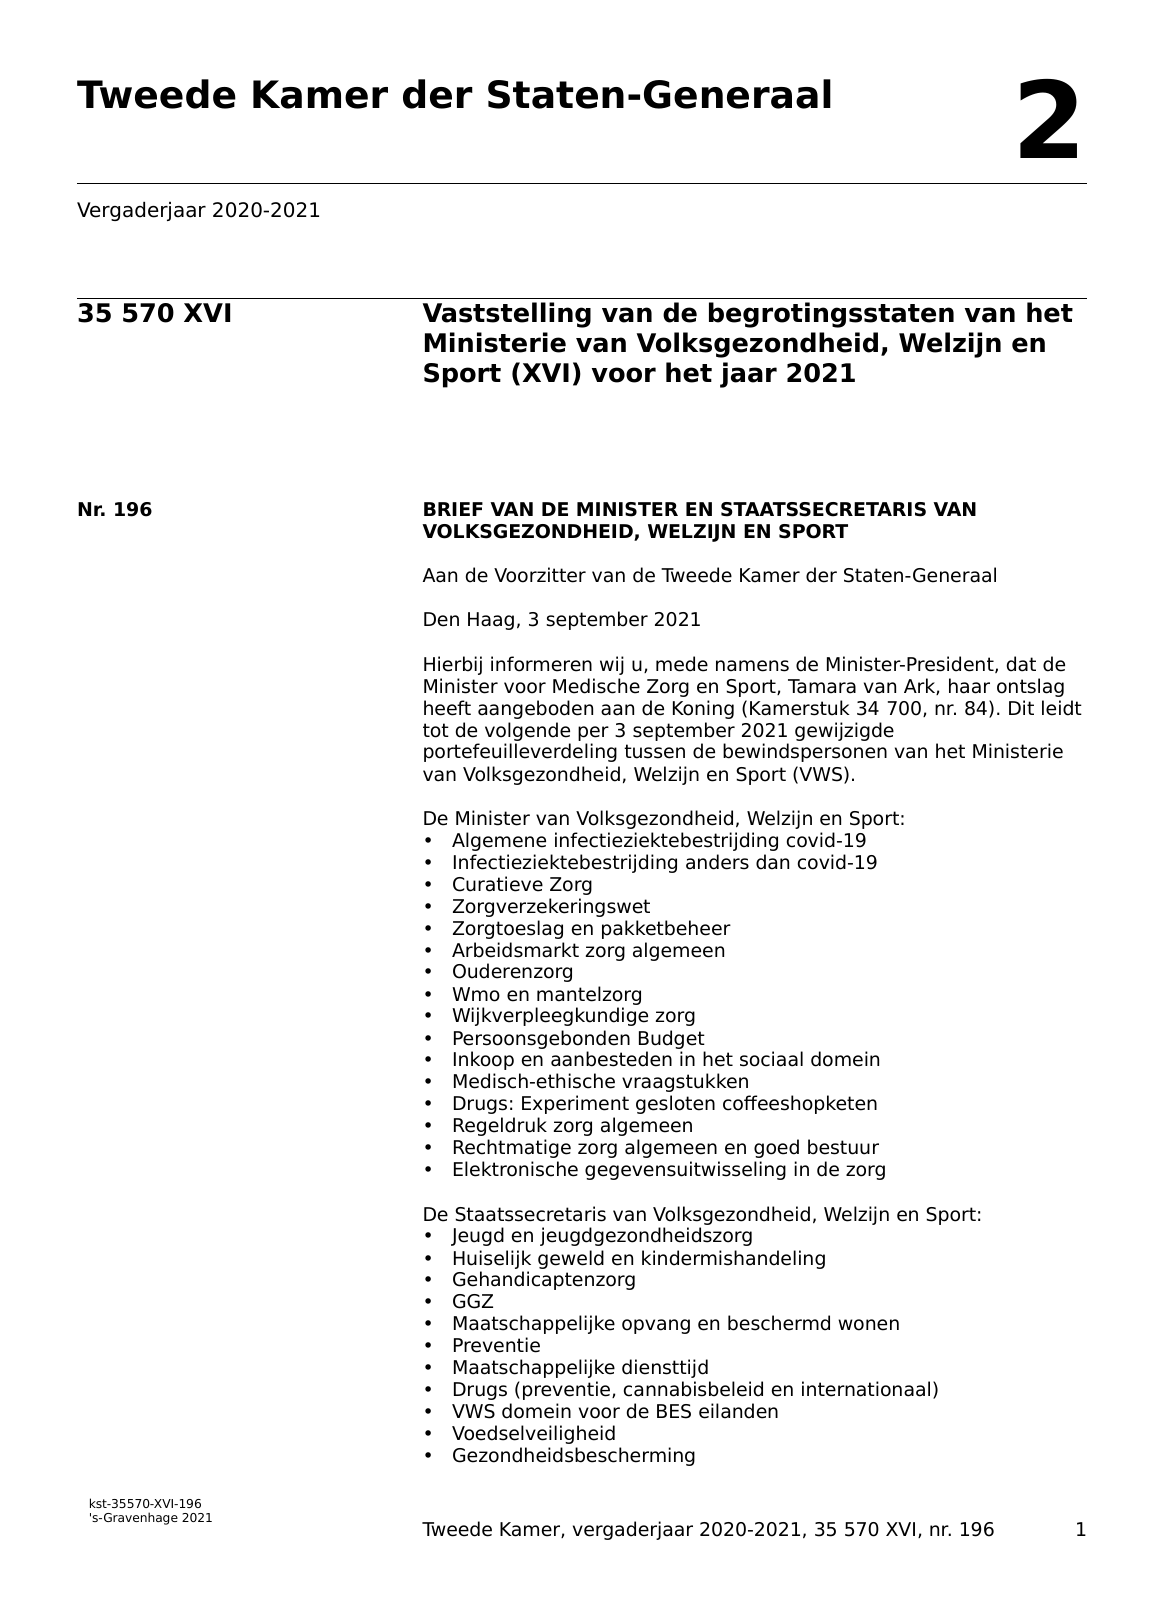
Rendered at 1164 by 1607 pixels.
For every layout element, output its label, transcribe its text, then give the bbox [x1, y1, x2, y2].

text • Regeldruk zorg algemeen [422, 1115, 1087, 1137]
text • Voedselveiligheid [422, 1423, 1087, 1445]
text Hierbij informeren wij u, mede namens de Minister-President, dat de Minister voor Medische Zorg en Sport, Tamara van Ark, haar ontslag heeft aangeboden aan de Koning (Kamerstuk 34 700, nr. 84). Dit leidt tot de volgende per 3 september 2021 gewijzigde portefeuilleverdeling tussen de bewindspersonen van het Ministerie van Volksgezondheid, Welzijn en Sport (VWS). [422, 653, 1087, 785]
text De Staatssecretaris van Volksgezondheid, Welzijn en Sport: [422, 1203, 1087, 1225]
text • Maatschappelijke opvang en beschermd wonen [422, 1313, 1087, 1335]
subtitle 35 570 XVI Vaststelling van de begrotingsstaten van het Ministerie van Volksgezondheid, Welzijn en Sport (XVI) voor het jaar 2021 [77, 299, 1087, 388]
text • GGZ [422, 1291, 1087, 1313]
text • Jeugd en jeugdgezondheidszorg [422, 1225, 1087, 1247]
subtitle Nr. 196 BRIEF VAN DE MINISTER EN STAATSSECRETARIS VAN VOLKSGEZONDHEID, WELZIJN EN SPORT [77, 499, 1087, 543]
text • Persoonsgebonden Budget [422, 1027, 1087, 1049]
text • Arbeidsmarkt zorg algemeen [422, 939, 1087, 961]
table_header Tweede Kamer der Staten-Generaal [77, 59, 886, 183]
text Den Haag, 3 september 2021 [422, 609, 1087, 631]
text • Infectieziektebestrijding anders dan covid-19 [422, 852, 1087, 873]
text • Drugs (preventie, cannabisbeleid en internationaal) [422, 1379, 1087, 1401]
text • Zorgtoeslag en pakketbeheer [422, 917, 1087, 939]
text • Huiselijk geweld en kindermishandeling [422, 1247, 1087, 1269]
text • Preventie [422, 1335, 1087, 1357]
text • Maatschappelijke diensttijd [422, 1357, 1087, 1379]
text kst-35570-XVI-196 [88, 1497, 323, 1511]
text Aan de Voorzitter van de Tweede Kamer der Staten-Generaal [422, 565, 1087, 587]
text • Wijkverpleegkundige zorg [422, 1005, 1087, 1027]
text • Algemene infectieziektebestrijding covid-19 [422, 829, 1087, 852]
text 's-Gravenhage 2021 [88, 1511, 323, 1525]
table_cell Vergaderjaar 2020-2021 [77, 184, 1087, 298]
text • Drugs: Experiment gesloten coffeeshopketen [422, 1093, 1087, 1115]
text • Wmo en mantelzorg [422, 983, 1087, 1005]
text • Zorgverzekeringswet [422, 896, 1087, 917]
text • Curatieve Zorg [422, 873, 1087, 896]
text • Ouderenzorg [422, 961, 1087, 983]
text • Elektronische gegevensuitwisseling in de zorg [422, 1159, 1087, 1181]
text De Minister van Volksgezondheid, Welzijn en Sport: [422, 808, 1087, 829]
text • Gezondheidsbescherming [422, 1445, 1087, 1467]
text • Inkoop en aanbesteden in het sociaal domein [422, 1049, 1087, 1071]
text • Gehandicaptenzorg [422, 1269, 1087, 1291]
text • Rechtmatige zorg algemeen en goed bestuur [422, 1137, 1087, 1159]
text • VWS domein voor de BES eilanden [422, 1401, 1087, 1423]
table_header 2 [886, 59, 1087, 183]
text • Medisch-ethische vraagstukken [422, 1071, 1087, 1093]
